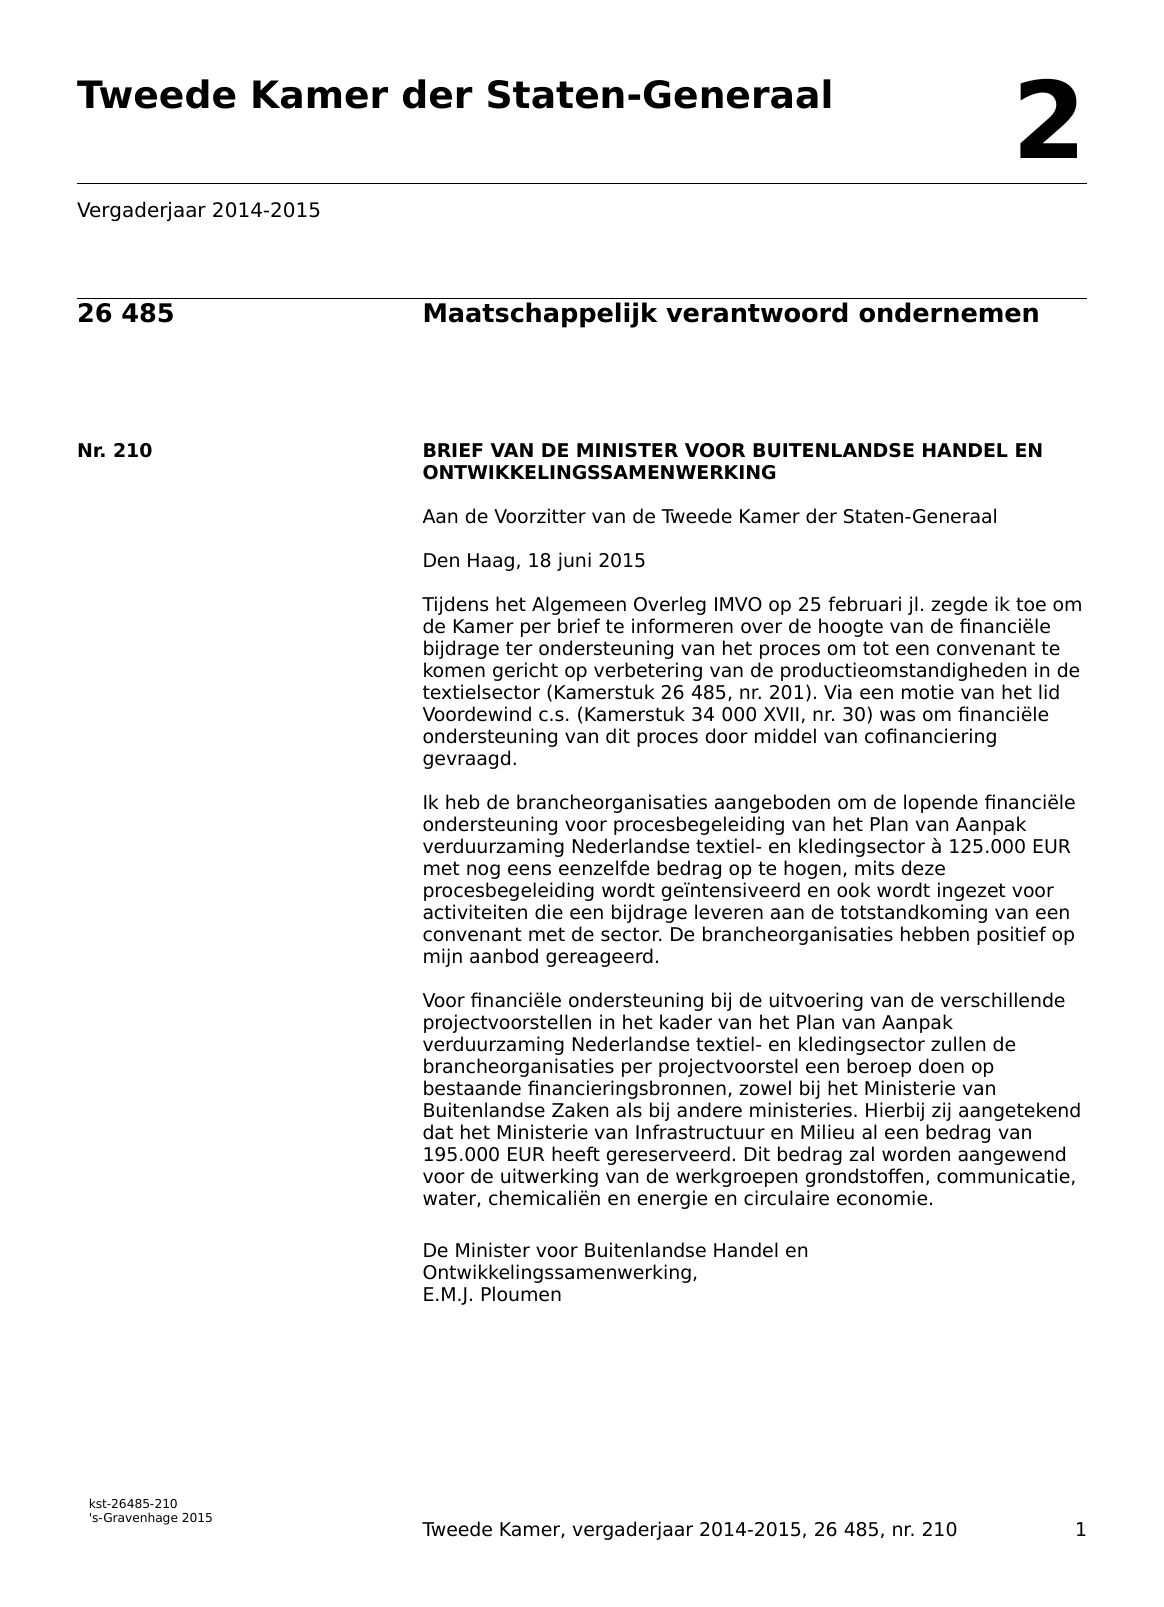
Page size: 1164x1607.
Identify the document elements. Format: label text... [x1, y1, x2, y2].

text kst-26485-210 [88, 1497, 323, 1511]
table_header 2 [886, 59, 1087, 183]
text Aan de Voorzitter van de Tweede Kamer der Staten-Generaal [422, 506, 1087, 528]
table_cell Vergaderjaar 2014-2015 [77, 184, 1087, 298]
text Tijdens het Algemeen Overleg IMVO op 25 februari jl. zegde ik toe om de Kamer per brief te informeren over de hoogte van de financiële bijdrage ter ondersteuning van het proces om tot een convenant te komen gericht op verbetering van de productieomstandigheden in de textielsector (Kamerstuk 26 485, nr. 201). Via een motie van het lid Voordewind c.s. (Kamerstuk 34 000 XVII, nr. 30) was om financiële ondersteuning van dit proces door middel van cofinanciering gevraagd. [422, 594, 1087, 770]
text Ik heb de brancheorganisaties aangeboden om de lopende financiële ondersteuning voor procesbegeleiding van het Plan van Aanpak verduurzaming Nederlandse textiel- en kledingsector à 125.000 EUR met nog eens eenzelfde bedrag op te hogen, mits deze procesbegeleiding wordt geïntensiveerd en ook wordt ingezet voor activiteiten die een bijdrage leveren aan de totstandkoming van een convenant met de sector. De brancheorganisaties hebben positief op mijn aanbod gereageerd. [422, 792, 1087, 968]
text Voor financiële ondersteuning bij de uitvoering van de verschillende projectvoorstellen in het kader van het Plan van Aanpak verduurzaming Nederlandse textiel- en kledingsector zullen de brancheorganisaties per projectvoorstel een beroep doen op bestaande financieringsbronnen, zowel bij het Ministerie van Buitenlandse Zaken als bij andere ministeries. Hierbij zij aangetekend dat het Ministerie van Infrastructuur en Milieu al een bedrag van 195.000 EUR heeft gereserveerd. Dit bedrag zal worden aangewend voor de uitwerking van de werkgroepen grondstoffen, communicatie, water, chemicaliën en energie en circulaire economie. [422, 990, 1087, 1210]
text 's-Gravenhage 2015 [88, 1511, 323, 1525]
subtitle 26 485 Maatschappelijk verantwoord ondernemen [77, 299, 1087, 329]
text De Minister voor Buitenlandse Handel en Ontwikkelingssamenwerking, E.M.J. Ploumen [422, 1240, 1087, 1306]
table_header Tweede Kamer der Staten-Generaal [77, 59, 886, 183]
text Den Haag, 18 juni 2015 [422, 550, 1087, 572]
subtitle Nr. 210 BRIEF VAN DE MINISTER VOOR BUITENLANDSE HANDEL EN ONTWIKKELINGSSAMENWERKING [77, 440, 1087, 484]
